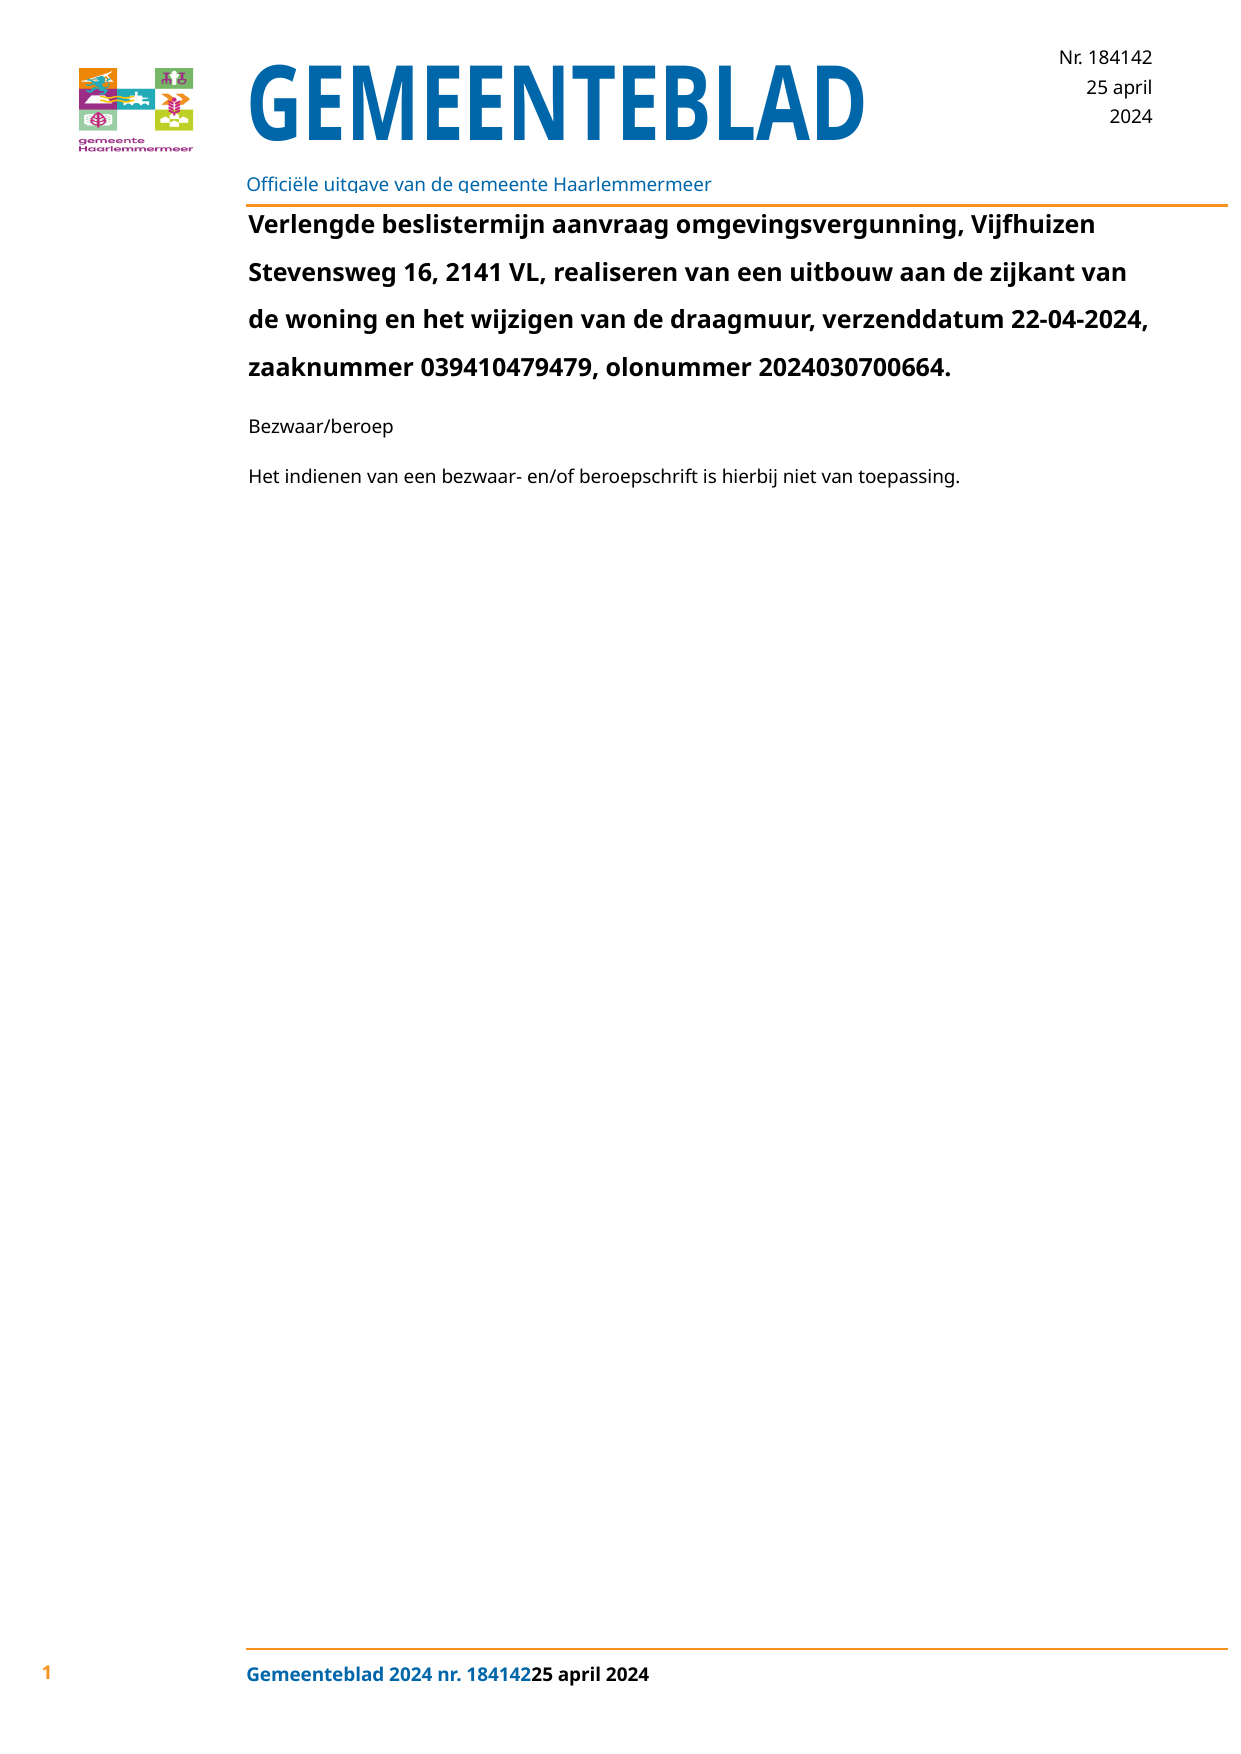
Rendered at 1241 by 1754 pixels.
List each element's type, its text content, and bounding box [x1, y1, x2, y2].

text Verlengde beslistermijn aanvraag omgevingsvergunning, Vijfhuizen Stevensweg 16, 2141 VL, realiseren van een uitbouw aan de zijkant van de woning en het wijzigen van de draagmuur, verzenddatum 22-04-2024, zaaknummer 039410479479, olonummer 2024030700664. [248, 207, 1152, 384]
text Het indienen van een bezwaar- en/of beroepschrift is hierbij niet van toepassing. [248, 463, 1152, 489]
picture [41, 47, 231, 172]
text Bezwaar/beroep [248, 413, 1152, 439]
